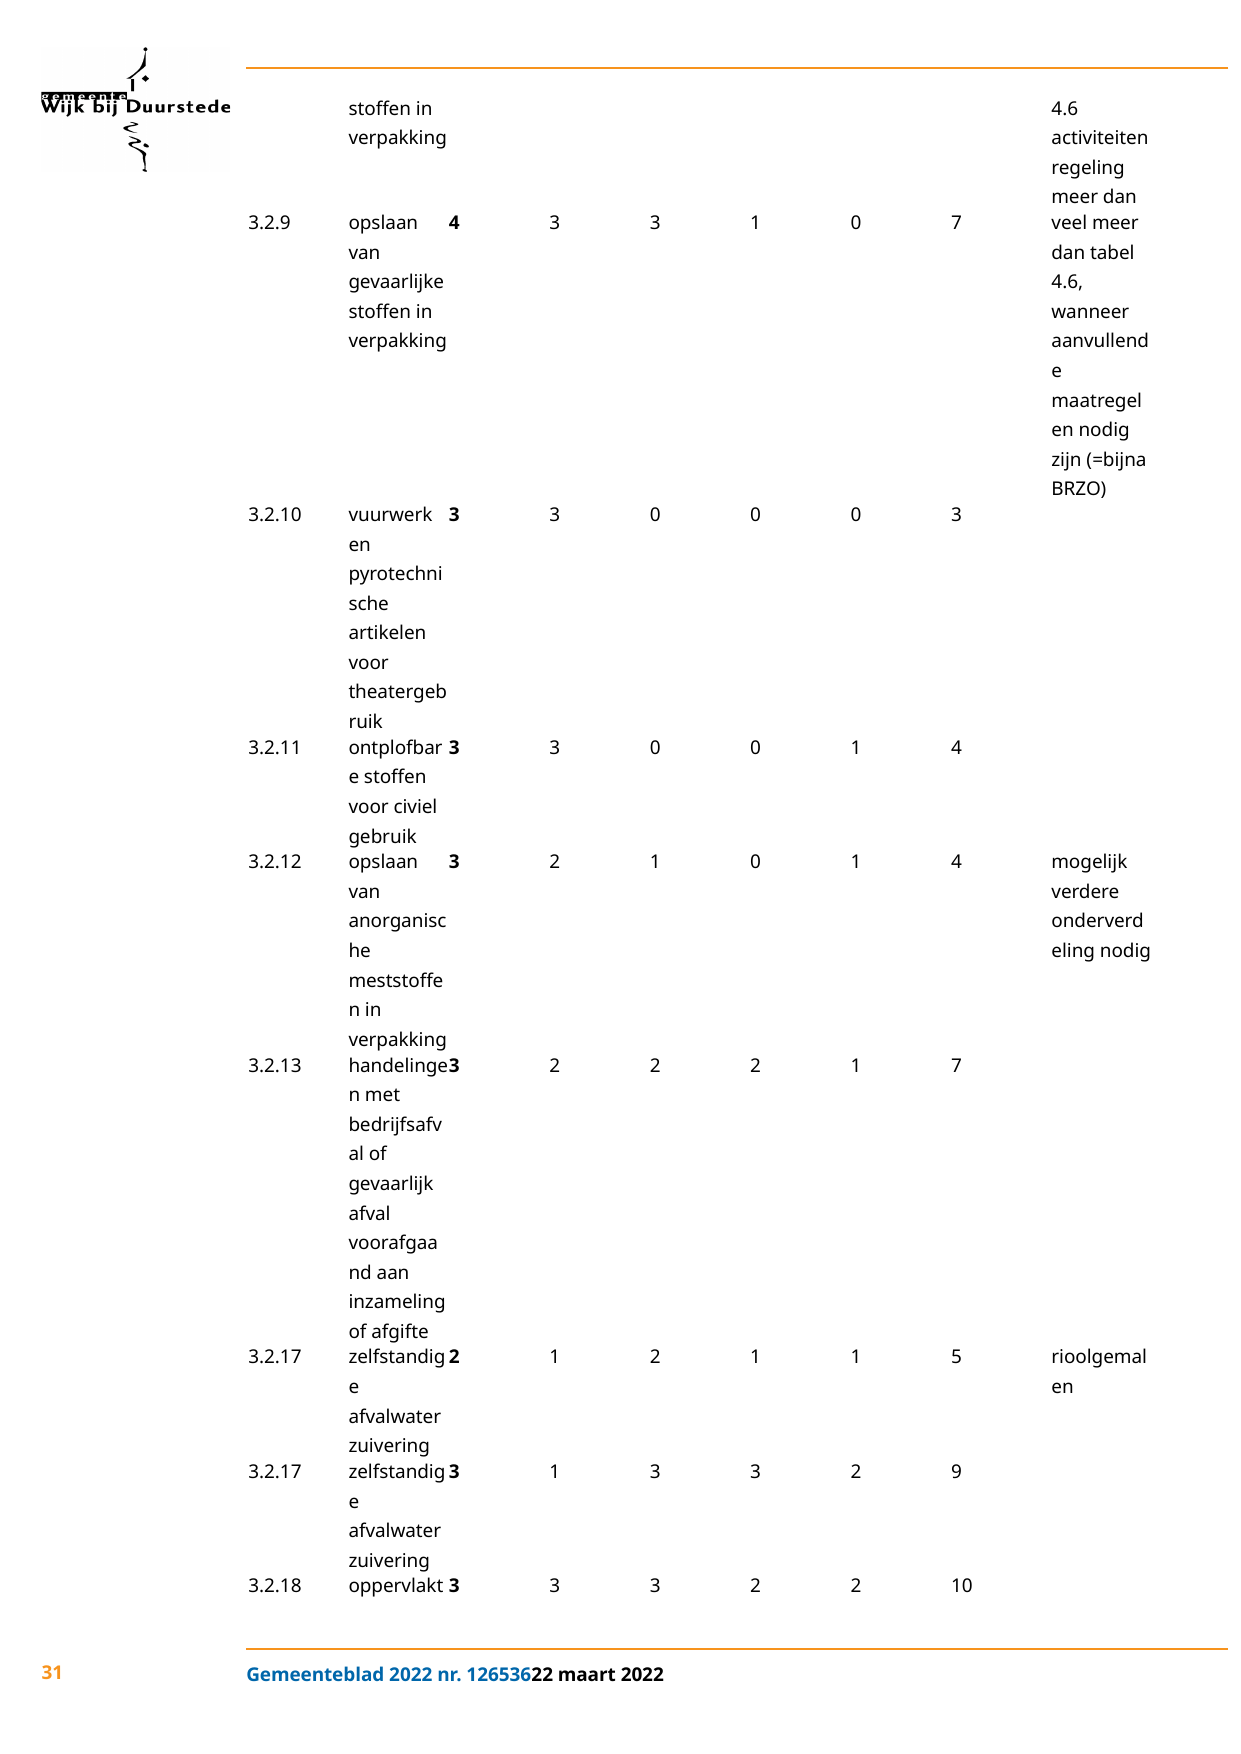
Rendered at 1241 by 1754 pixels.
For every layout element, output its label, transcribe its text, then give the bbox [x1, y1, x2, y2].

table_cell 3.2.17 [248, 1344, 348, 1458]
table_cell 2 [549, 849, 649, 1052]
table_cell 1 [850, 849, 951, 1052]
table_cell 0 [650, 501, 750, 734]
table_cell 2 [850, 1573, 951, 1598]
table_cell 3 [449, 1458, 549, 1573]
table_cell opslaan van gevaarlijke stoffen in verpakking [348, 209, 449, 501]
table_cell 3 [449, 849, 549, 1052]
table_cell 3 [650, 1458, 750, 1573]
table_cell 3.2.13 [248, 1052, 348, 1344]
table_cell stoffen in verpakking [348, 95, 449, 209]
table_cell 4 [951, 734, 1051, 848]
picture [41, 47, 231, 172]
table_cell 3 [750, 1458, 850, 1573]
table_cell 0 [650, 734, 750, 848]
table_cell mogelijk verdere onderverdeling nodig [1051, 849, 1152, 1052]
table_cell 4.6 activiteitenregeling meer dan [1051, 95, 1152, 209]
table_cell 1 [850, 1052, 951, 1344]
table_cell oppervlakt [348, 1573, 449, 1598]
table_cell [1051, 1573, 1152, 1598]
table_cell 4 [449, 209, 549, 501]
table_cell rioolgemalen [1051, 1344, 1152, 1458]
table_cell 2 [850, 1458, 951, 1573]
table_cell 2 [449, 1344, 549, 1458]
table_cell [1051, 1458, 1152, 1573]
table_cell 3 [449, 1052, 549, 1344]
table_cell 0 [750, 501, 850, 734]
table_cell 3.2.17 [248, 1458, 348, 1573]
table_cell 2 [750, 1573, 850, 1598]
table_cell [549, 95, 649, 209]
table_cell 1 [850, 1344, 951, 1458]
table_cell 0 [750, 849, 850, 1052]
table_cell 0 [850, 501, 951, 734]
table_cell veel meer dan tabel 4.6, wanneer aanvullende maatregelen nodig zijn (=bijna BRZO) [1051, 209, 1152, 501]
table_cell 7 [951, 1052, 1051, 1344]
table_cell zelfstandige afvalwaterzuivering [348, 1344, 449, 1458]
table_cell [951, 95, 1051, 209]
table_cell handelingen met bedrijfsafval of gevaarlijk afval voorafgaand aan inzameling of afgifte [348, 1052, 449, 1344]
table_cell 1 [750, 1344, 850, 1458]
table_cell 1 [549, 1458, 649, 1573]
table_cell opslaan van anorganische meststoffen in verpakking [348, 849, 449, 1052]
table_cell 2 [650, 1344, 750, 1458]
table_cell 3 [650, 209, 750, 501]
table_cell [248, 95, 348, 209]
table_cell 7 [951, 209, 1051, 501]
table_cell 3 [549, 501, 649, 734]
table_cell 3.2.12 [248, 849, 348, 1052]
table_cell 3 [549, 209, 649, 501]
table_cell 0 [850, 209, 951, 501]
table_cell vuurwerk en pyrotechnische artikelen voor theatergebruik [348, 501, 449, 734]
table_cell 10 [951, 1573, 1051, 1598]
table_cell [650, 95, 750, 209]
table_cell 1 [850, 734, 951, 848]
table_cell 0 [750, 734, 850, 848]
table_cell 3.2.10 [248, 501, 348, 734]
table_cell 4 [951, 849, 1051, 1052]
table_cell [850, 95, 951, 209]
table_cell 2 [650, 1052, 750, 1344]
table_cell 3 [650, 1573, 750, 1598]
table_cell 3 [951, 501, 1051, 734]
table_cell [750, 95, 850, 209]
table_cell [1051, 734, 1152, 848]
table_cell 3.2.9 [248, 209, 348, 501]
table_cell 3.2.18 [248, 1573, 348, 1598]
table_cell 3.2.11 [248, 734, 348, 848]
table_cell 1 [549, 1344, 649, 1458]
table_cell 1 [750, 209, 850, 501]
table_cell ontplofbare stoffen voor civiel gebruik [348, 734, 449, 848]
table_cell 3 [449, 1573, 549, 1598]
table_cell 3 [449, 734, 549, 848]
table_cell zelfstandige afvalwaterzuivering [348, 1458, 449, 1573]
table_cell 9 [951, 1458, 1051, 1573]
table_cell [449, 95, 549, 209]
table_cell 1 [650, 849, 750, 1052]
table_cell 3 [549, 734, 649, 848]
table_cell [1051, 1052, 1152, 1344]
table_cell 2 [750, 1052, 850, 1344]
table_cell [1051, 501, 1152, 734]
table_cell 3 [449, 501, 549, 734]
table_cell 5 [951, 1344, 1051, 1458]
table_cell 2 [549, 1052, 649, 1344]
table_cell 3 [549, 1573, 649, 1598]
